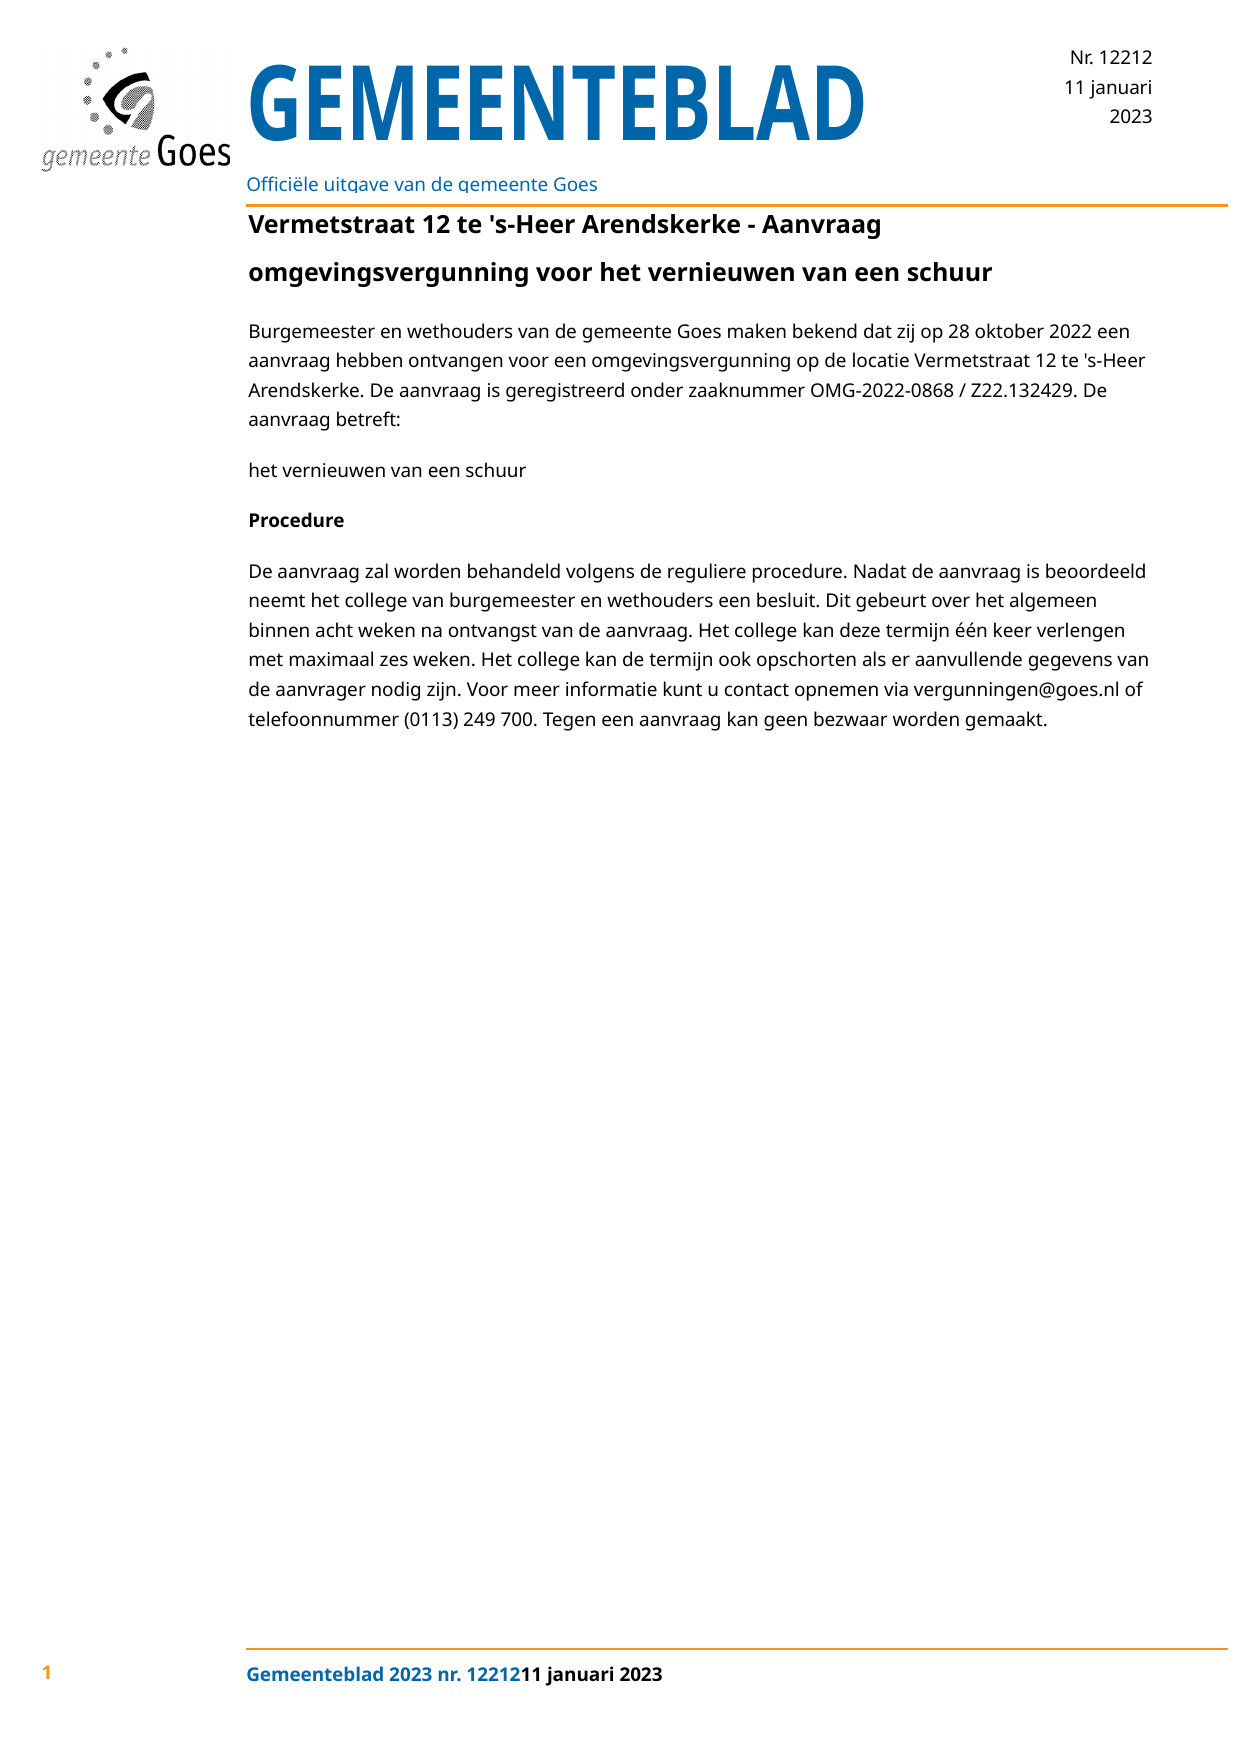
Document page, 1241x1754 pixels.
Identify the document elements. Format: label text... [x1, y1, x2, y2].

picture [41, 47, 231, 172]
text Vermetstraat 12 te 's-Heer Arendskerke - Aanvraag omgevingsvergunning voor het vernieuwen van een schuur [248, 207, 1152, 288]
text het vernieuwen van een schuur [248, 457, 1152, 483]
text Procedure [248, 507, 1152, 533]
text De aanvraag zal worden behandeld volgens de reguliere procedure. Nadat de aanvraag is beoordeeld neemt het college van burgemeester en wethouders een besluit. Dit gebeurt over het algemeen binnen acht weken na ontvangst van de aanvraag. Het college kan deze termijn één keer verlengen met maximaal zes weken. Het college kan de termijn ook opschorten als er aanvullende gegevens van de aanvrager nodig zijn. Voor meer informatie kunt u contact opnemen via vergunningen@goes.nl of telefoonnummer (0113) 249 700. Tegen een aanvraag kan geen bezwaar worden gemaakt. [248, 558, 1152, 732]
text Burgemeester en wethouders van de gemeente Goes maken bekend dat zij op 28 oktober 2022 een aanvraag hebben ontvangen voor een omgevingsvergunning op de locatie Vermetstraat 12 te 's-Heer Arendskerke. De aanvraag is geregistreerd onder zaaknummer OMG-2022-0868 / Z22.132429. De aanvraag betreft: [248, 318, 1152, 432]
